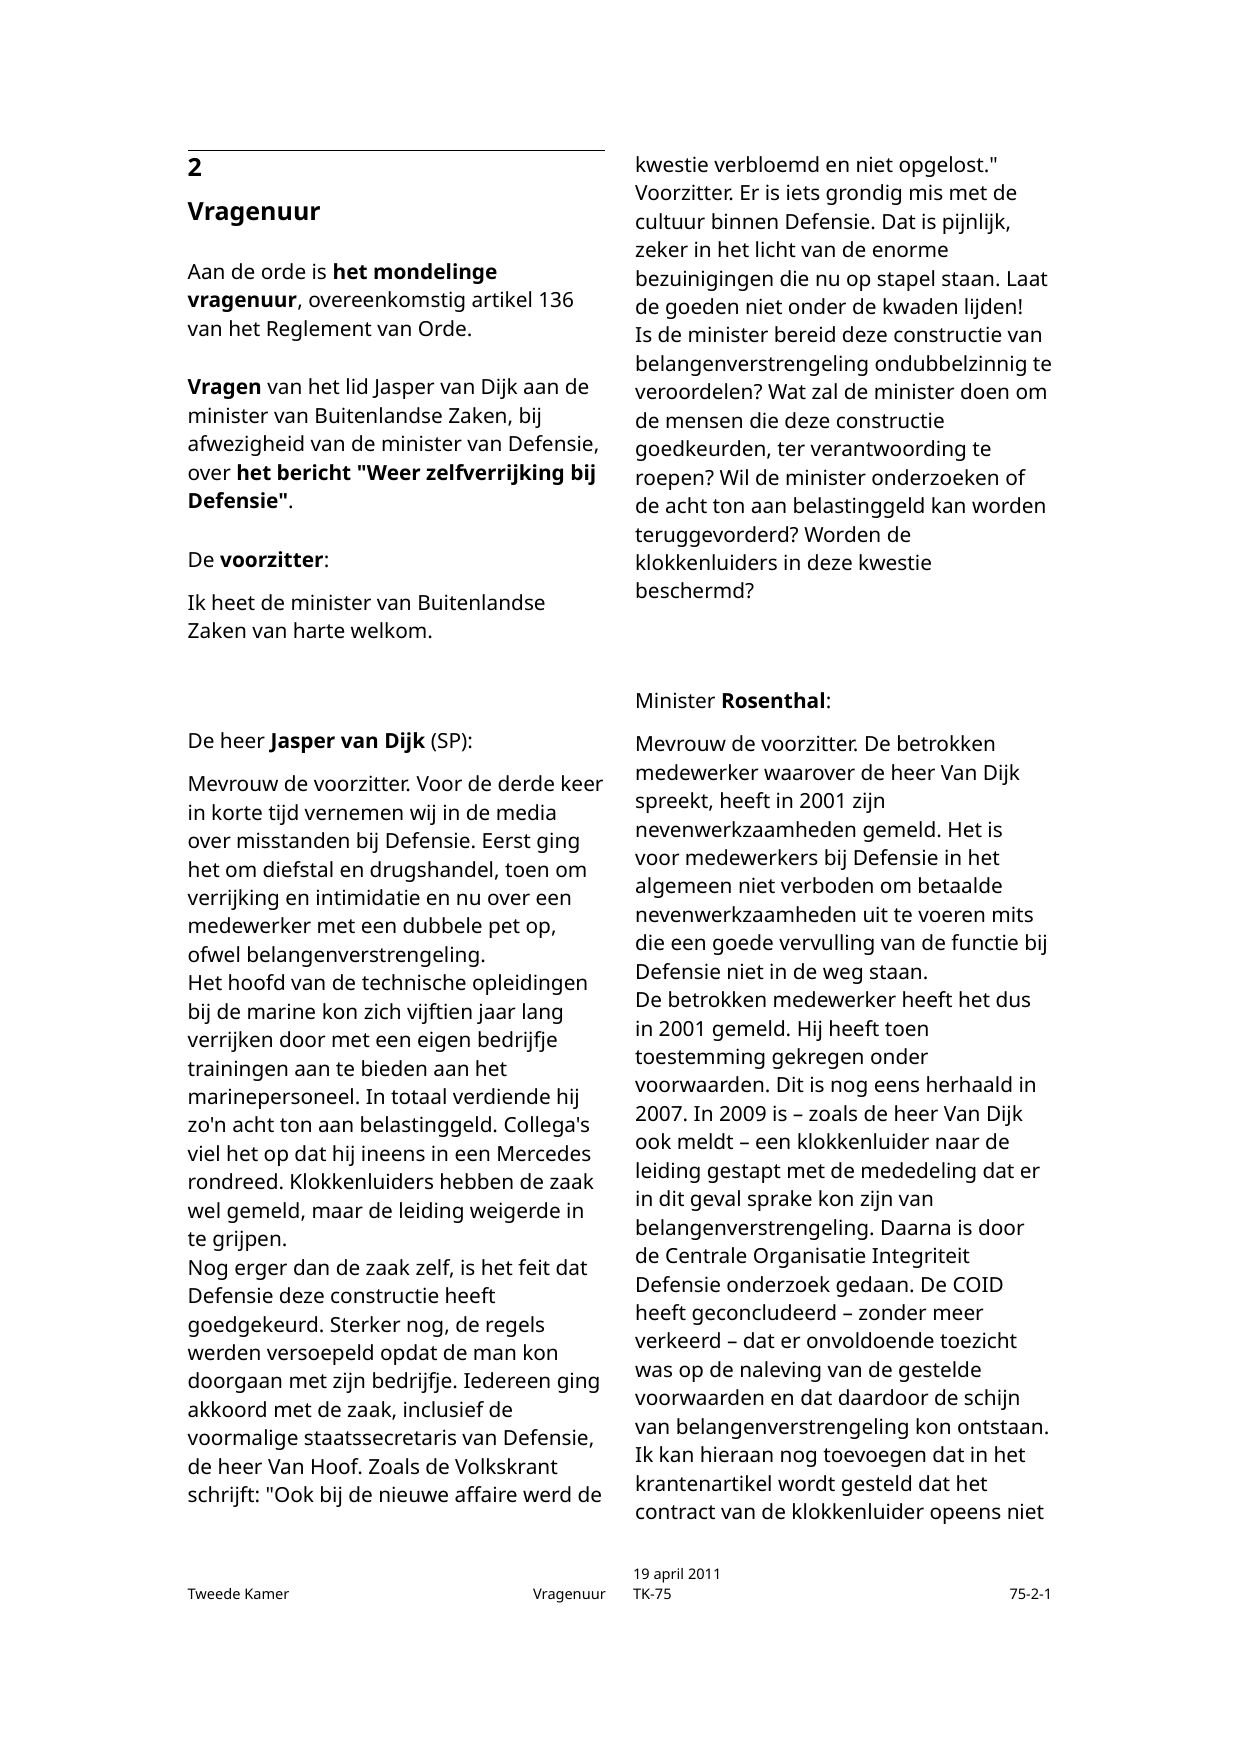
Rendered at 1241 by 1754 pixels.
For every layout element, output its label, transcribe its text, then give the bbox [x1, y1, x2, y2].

text Minister Rosenthal: [635, 686, 1053, 714]
text kwestie verbloemd en niet opgelost." [635, 150, 1053, 178]
text  [635, 635, 1053, 663]
text Mevrouw de voorzitter. De betrokken medewerker waarover de heer Van Dijk spreekt, heeft in 2001 zijn nevenwerkzaamheden gemeld. Het is voor medewerkers bij Defensie in het algemeen niet verboden om betaalde nevenwerkzaamheden uit te voeren mits die een goede vervulling van de functie bij Defensie niet in de weg staan. [635, 729, 1053, 985]
text De voorzitter: [187, 545, 605, 573]
text Ik heet de minister van Buitenlandse Zaken van harte welkom. [187, 588, 605, 645]
text Voorzitter. Er is iets grondig mis met de cultuur binnen Defensie. Dat is pijnlijk, zeker in het licht van de enorme bezuinigingen die nu op stapel staan. Laat de goeden niet onder de kwaden lijden! [635, 178, 1053, 321]
text Het hoofd van de technische opleidingen bij de marine kon zich vijftien jaar lang verrijken door met een eigen bedrijfje trainingen aan te bieden aan het marinepersoneel. In totaal verdiende hij zo'n acht ton aan belastinggeld. Collega's viel het op dat hij ineens in een Mercedes rondreed. Klokkenluiders hebben de zaak wel gemeld, maar de leiding weigerde in te grijpen. [187, 968, 605, 1253]
text Is de minister bereid deze constructie van belangenverstrengeling ondubbelzinnig te veroordelen? Wat zal de minister doen om de mensen die deze constructie goedkeurden, ter verantwoording te roepen? Wil de minister onderzoeken of de acht ton aan belastinggeld kan worden teruggevorderd? Worden de klokkenluiders in deze kwestie beschermd? [635, 321, 1053, 605]
text Vragenuur [187, 193, 605, 227]
text  [187, 675, 605, 703]
text Mevrouw de voorzitter. Voor de derde keer in korte tijd vernemen wij in de media over misstanden bij Defensie. Eerst ging het om diefstal en drugshandel, toen om verrijking en intimidatie en nu over een medewerker met een dubbele pet op, ofwel belangenverstrengeling. [187, 769, 605, 968]
text Vragen van het lid Jasper van Dijk aan de minister van Buitenlandse Zaken, bij afwezigheid van de minister van Defensie, over het bericht "Weer zelfverrijking bij Defensie". [187, 372, 605, 515]
text 2 [187, 151, 605, 184]
text Ik kan hieraan nog toevoegen dat in het krantenartikel wordt gesteld dat het contract van de klokkenluider opeens niet [635, 1440, 1053, 1526]
text De betrokken medewerker heeft het dus in 2001 gemeld. Hij heeft toen toestemming gekregen onder voorwaarden. Dit is nog eens herhaald in 2007. In 2009 is – zoals de heer Van Dijk ook meldt – een klokkenluider naar de leiding gestapt met de mededeling dat er in dit geval sprake kon zijn van belangenverstrengeling. Daarna is door de Centrale Organisatie Integriteit Defensie onderzoek gedaan. De COID heeft geconcludeerd – zonder meer verkeerd – dat er onvoldoende toezicht was op de naleving van de gestelde voorwaarden en dat daardoor de schijn van belangenverstrengeling kon ontstaan. [635, 985, 1053, 1440]
text Aan de orde is het mondelinge vragenuur, overeenkomstig artikel 136 van het Reglement van Orde. [187, 257, 605, 342]
text Nog erger dan de zaak zelf, is het feit dat Defensie deze constructie heeft goedgekeurd. Sterker nog, de regels werden versoepeld opdat de man kon doorgaan met zijn bedrijfje. Iedereen ging akkoord met de zaak, inclusief de voormalige staatssecretaris van Defensie, de heer Van Hoof. Zoals de Volkskrant schrijft: "Ook bij de nieuwe affaire werd de [187, 1253, 605, 1509]
text De heer Jasper van Dijk (SP): [187, 726, 605, 754]
